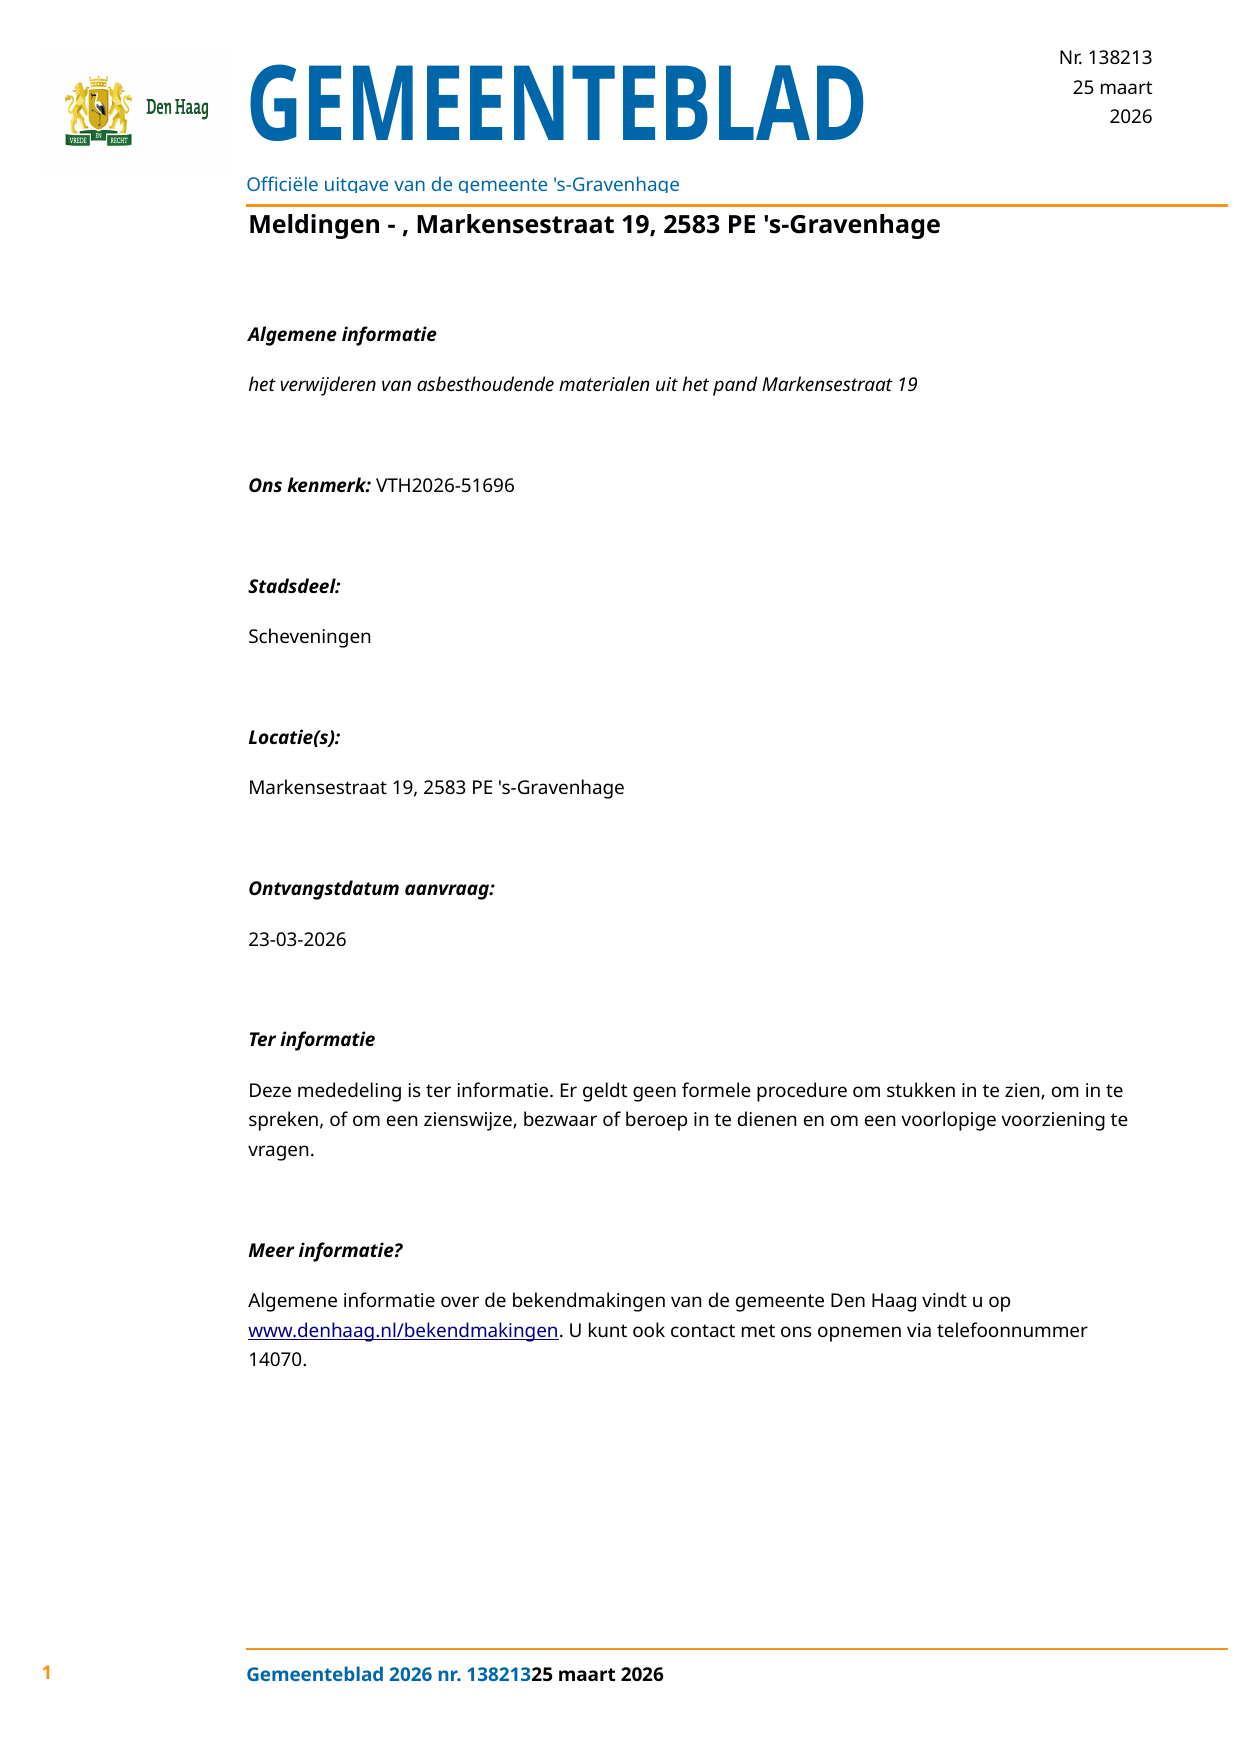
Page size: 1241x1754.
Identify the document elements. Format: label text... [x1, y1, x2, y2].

text Scheveningen [248, 623, 1152, 649]
text Algemene informatie over de bekendmakingen van de gemeente Den Haag vindt u op www.denhaag.nl/bekendmakingen. U kunt ook contact met ons opnemen via telefoonnummer 14070. [248, 1287, 1152, 1372]
text het verwijderen van asbesthoudende materialen uit het pand Markensestraat 19 [248, 371, 1152, 397]
picture [41, 47, 231, 172]
text Meldingen - , Markensestraat 19, 2583 PE 's-Gravenhage [248, 207, 1152, 241]
text Ontvangstdatum aanvraag: [248, 875, 1152, 901]
text Ons kenmerk: VTH2026-51696 [248, 472, 1152, 498]
text Deze mededeling is ter informatie. Er geldt geen formele procedure om stukken in te zien, om in te spreken, of om een zienswijze, bezwaar of beroep in te dienen en om een voorlopige voorziening te vragen. [248, 1077, 1152, 1162]
text Meer informatie? [248, 1237, 1152, 1263]
text Locatie(s): [248, 724, 1152, 750]
text Markensestraat 19, 2583 PE 's-Gravenhage [248, 774, 1152, 800]
text 23-03-2026 [248, 926, 1152, 951]
text Stadsdeel: [248, 573, 1152, 598]
text Algemene informatie [248, 321, 1152, 346]
text Ter informatie [248, 1027, 1152, 1052]
